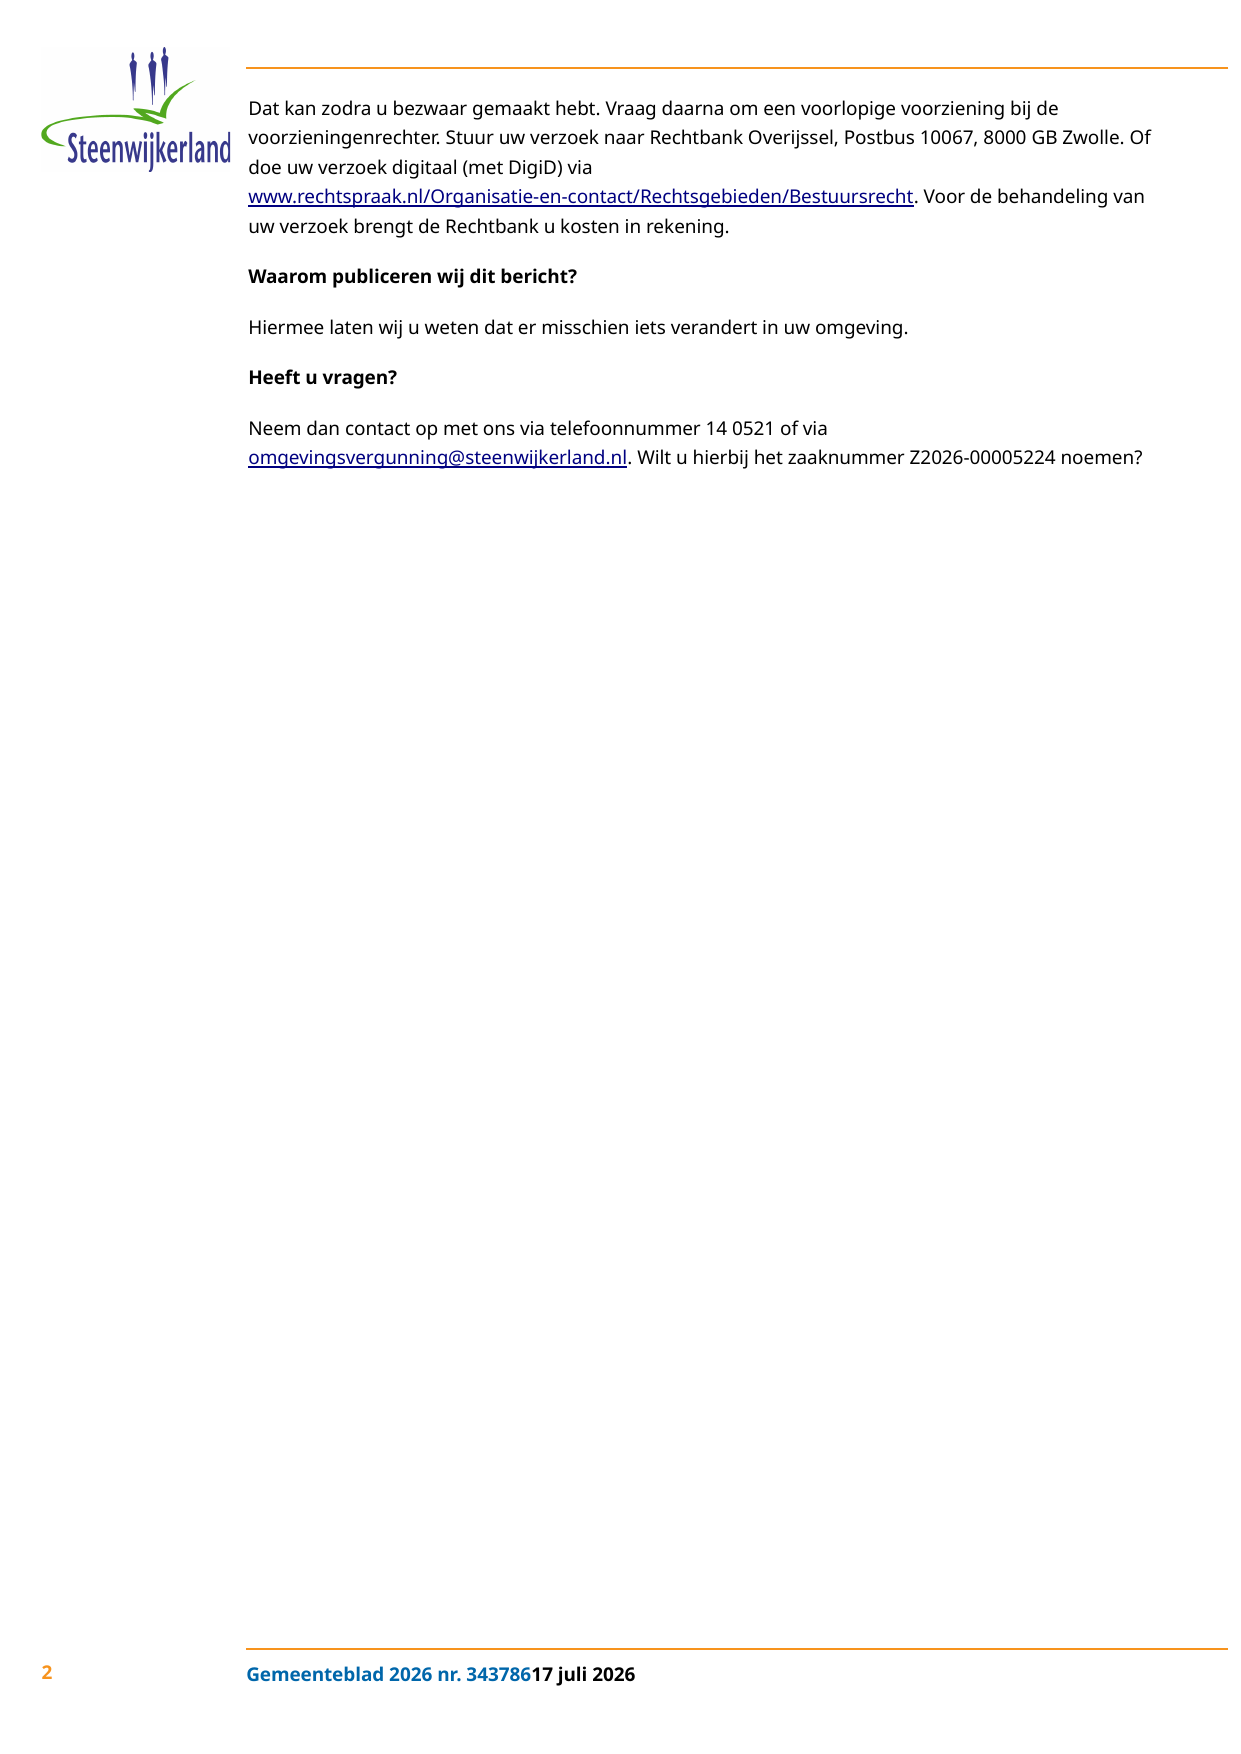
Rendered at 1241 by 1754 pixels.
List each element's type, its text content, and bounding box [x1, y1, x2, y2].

text Dat kan zodra u bezwaar gemaakt hebt. Vraag daarna om een voorlopige voorziening bij de voorzieningenrechter. Stuur uw verzoek naar Rechtbank Overijssel, Postbus 10067, 8000 GB Zwolle. Of doe uw verzoek digitaal (met DigiD) via www.rechtspraak.nl/Organisatie-en-contact/Rechtsgebieden/Bestuursrecht. Voor de behandeling van uw verzoek brengt de Rechtbank u kosten in rekening. [248, 95, 1152, 239]
picture [41, 47, 231, 172]
text Neem dan contact op met ons via telefoonnummer 14 0521 of via omgevingsvergunning@steenwijkerland.nl. Wilt u hierbij het zaaknummer Z2026-00005224 noemen? [248, 415, 1152, 470]
text Waarom publiceren wij dit bericht? [248, 263, 1152, 289]
text Hiermee laten wij u weten dat er misschien iets verandert in uw omgeving. [248, 314, 1152, 340]
text Heeft u vragen? [248, 364, 1152, 390]
